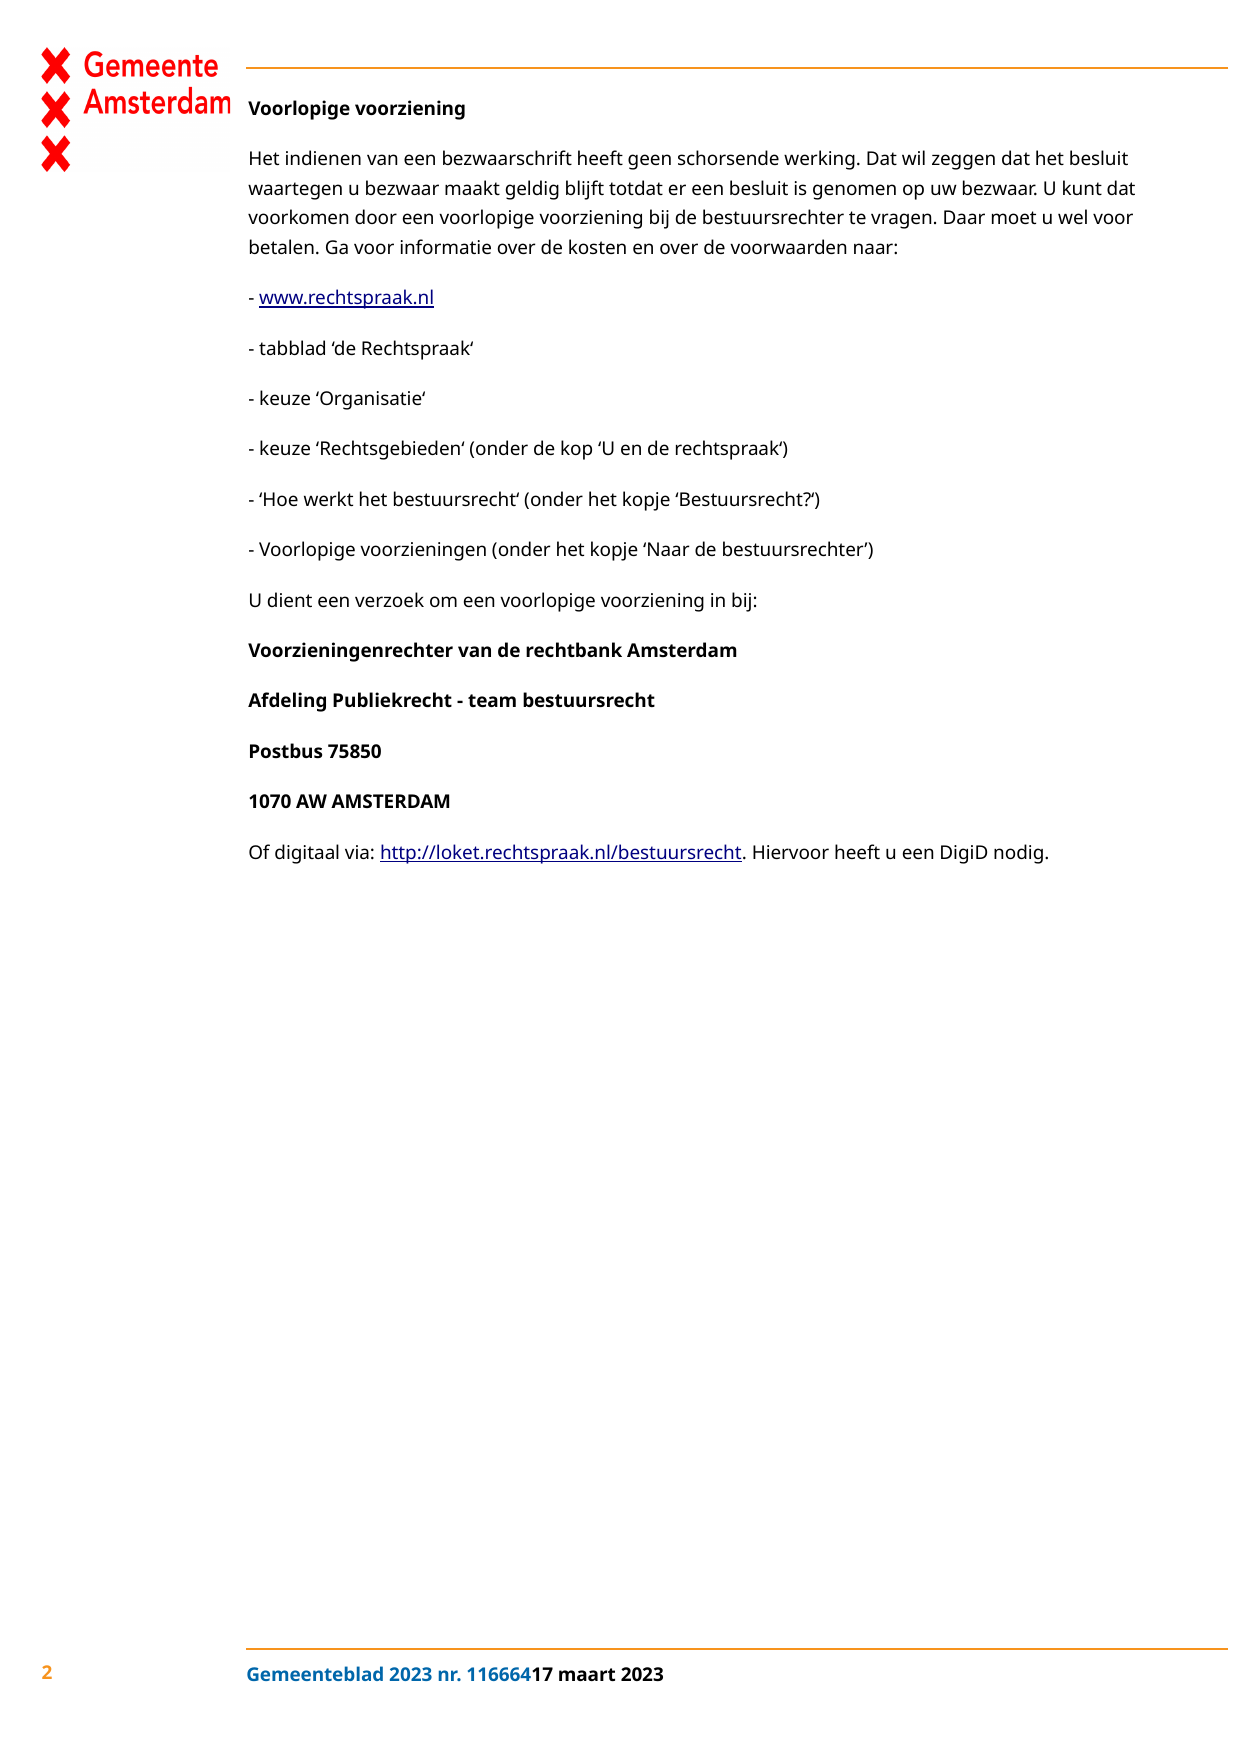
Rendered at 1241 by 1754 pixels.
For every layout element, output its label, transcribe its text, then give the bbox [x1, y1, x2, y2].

picture [41, 47, 231, 172]
text 1070 AW AMSTERDAM [248, 788, 1152, 814]
text - keuze ‘Organisatie‘ [248, 385, 1152, 411]
text Voorlopige voorziening [248, 95, 1152, 121]
text - keuze ‘Rechtsgebieden‘ (onder de kop ‘U en de rechtspraak‘) [248, 436, 1152, 461]
text Afdeling Publiekrecht - team bestuursrecht [248, 688, 1152, 713]
text - www.rechtspraak.nl [248, 284, 1152, 310]
text - tabblad ‘de Rechtspraak‘ [248, 335, 1152, 361]
text - Voorlopige voorzieningen (onder het kopje ‘Naar de bestuursrechter’) [248, 536, 1152, 562]
text - ‘Hoe werkt het bestuursrecht‘ (onder het kopje ‘Bestuursrecht?‘) [248, 486, 1152, 512]
text Voorzieningenrechter van de rechtbank Amsterdam [248, 637, 1152, 663]
text Postbus 75850 [248, 738, 1152, 764]
text Of digitaal via: http://loket.rechtspraak.nl/bestuursrecht. Hiervoor heeft u een DigiD nodig. [248, 839, 1152, 865]
text U dient een verzoek om een voorlopige voorziening in bij: [248, 587, 1152, 613]
text Het indienen van een bezwaarschrift heeft geen schorsende werking. Dat wil zeggen dat het besluit waartegen u bezwaar maakt geldig blijft totdat er een besluit is genomen op uw bezwaar. U kunt dat voorkomen door een voorlopige voorziening bij de bestuursrechter te vragen. Daar moet u wel voor betalen. Ga voor informatie over de kosten en over de voorwaarden naar: [248, 145, 1152, 260]
